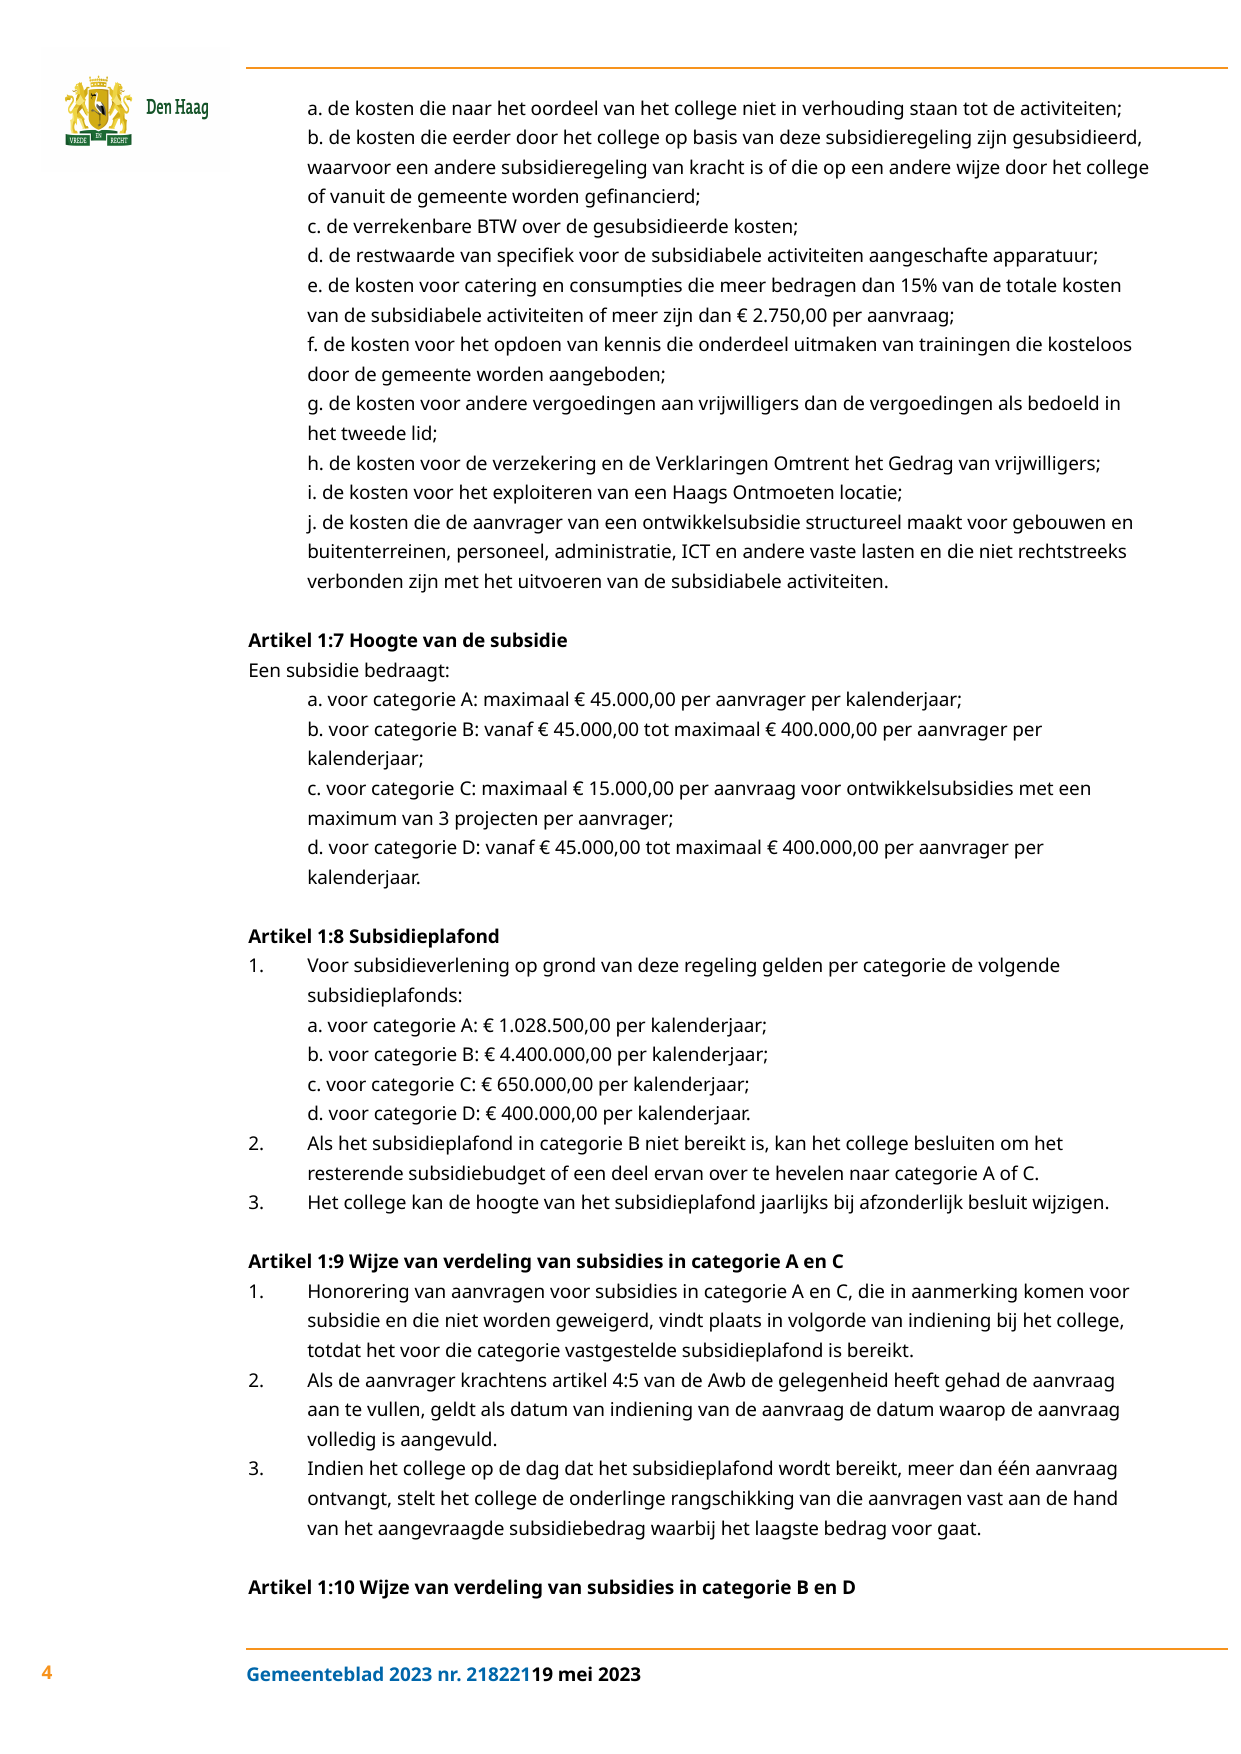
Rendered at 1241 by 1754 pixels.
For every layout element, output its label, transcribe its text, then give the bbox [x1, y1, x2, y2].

list f. de kosten voor het opdoen van kennis die onderdeel uitmaken van trainingen die kosteloos door de gemeente worden aangeboden; [248, 331, 1152, 387]
list g. de kosten voor andere vergoedingen aan vrijwilligers dan de vergoedingen als bedoeld in het tweede lid; [248, 391, 1152, 446]
list Honorering van aanvragen voor subsidies in categorie A en C, die in aanmerking komen voor subsidie en die niet worden geweigerd, vindt plaats in volgorde van indiening bij het college, totdat het voor die categorie vastgestelde subsidieplafond is bereikt. [248, 1278, 1152, 1363]
list j. de kosten die de aanvrager van een ontwikkelsubsidie structureel maakt voor gebouwen en buitenterreinen, personeel, administratie, ICT en andere vaste lasten en die niet rechtstreeks verbonden zijn met het uitvoeren van de subsidiabele activiteiten. [248, 509, 1152, 594]
text Een subsidie bedraagt: [248, 657, 1152, 683]
text Artikel 1:10 Wijze van verdeling van subsidies in categorie B en D [248, 1574, 1152, 1600]
list Als het subsidieplafond in categorie B niet bereikt is, kan het college besluiten om het resterende subsidiebudget of een deel ervan over te hevelen naar categorie A of C. [248, 1130, 1152, 1186]
text Artikel 1:9 Wijze van verdeling van subsidies in categorie A en C [248, 1248, 1152, 1274]
list c. voor categorie C: € 650.000,00 per kalenderjaar; [248, 1071, 1152, 1097]
list h. de kosten voor de verzekering en de Verklaringen Omtrent het Gedrag van vrijwilligers; [248, 450, 1152, 476]
list b. voor categorie B: vanaf € 45.000,00 tot maximaal € 400.000,00 per aanvrager per kalenderjaar; [248, 716, 1152, 771]
list d. de restwaarde van specifiek voor de subsidiabele activiteiten aangeschafte apparatuur; [248, 243, 1152, 268]
text Artikel 1:8 Subsidieplafond [248, 923, 1152, 949]
list Het college kan de hoogte van het subsidieplafond jaarlijks bij afzonderlijk besluit wijzigen. [248, 1189, 1152, 1215]
list c. de verrekenbare BTW over de gesubsidieerde kosten; [248, 213, 1152, 239]
list Als de aanvrager krachtens artikel 4:5 van de Awb de gelegenheid heeft gehad de aanvraag aan te vullen, geldt als datum van indiening van de aanvraag de datum waarop de aanvraag volledig is aangevuld. [248, 1367, 1152, 1452]
list b. de kosten die eerder door het college op basis van deze subsidieregeling zijn gesubsidieerd, waarvoor een andere subsidieregeling van kracht is of die op een andere wijze door het college of vanuit de gemeente worden gefinancierd; [248, 124, 1152, 209]
list i. de kosten voor het exploiteren van een Haags Ontmoeten locatie; [248, 479, 1152, 505]
list a. voor categorie A: € 1.028.500,00 per kalenderjaar; [248, 1012, 1152, 1038]
list c. voor categorie C: maximaal € 15.000,00 per aanvraag voor ontwikkelsubsidies met een maximum van 3 projecten per aanvrager; [248, 775, 1152, 831]
list Voor subsidieverlening op grond van deze regeling gelden per categorie de volgende subsidieplafonds: [248, 953, 1152, 1008]
list a. de kosten die naar het oordeel van het college niet in verhouding staan tot de activiteiten; [248, 95, 1152, 121]
list Indien het college op de dag dat het subsidieplafond wordt bereikt, meer dan één aanvraag ontvangt, stelt het college de onderlinge rangschikking van die aanvragen vast aan de hand van het aangevraagde subsidiebedrag waarbij het laagste bedrag voor gaat. [248, 1456, 1152, 1541]
list d. voor categorie D: vanaf € 45.000,00 tot maximaal € 400.000,00 per aanvrager per kalenderjaar. [248, 834, 1152, 890]
list d. voor categorie D: € 400.000,00 per kalenderjaar. [248, 1101, 1152, 1126]
picture [41, 47, 231, 172]
list b. voor categorie B: € 4.400.000,00 per kalenderjaar; [248, 1041, 1152, 1067]
list e. de kosten voor catering en consumpties die meer bedragen dan 15% van de totale kosten van de subsidiabele activiteiten of meer zijn dan € 2.750,00 per aanvraag; [248, 272, 1152, 328]
list a. voor categorie A: maximaal € 45.000,00 per aanvrager per kalenderjaar; [248, 686, 1152, 712]
text Artikel 1:7 Hoogte van de subsidie [248, 627, 1152, 653]
